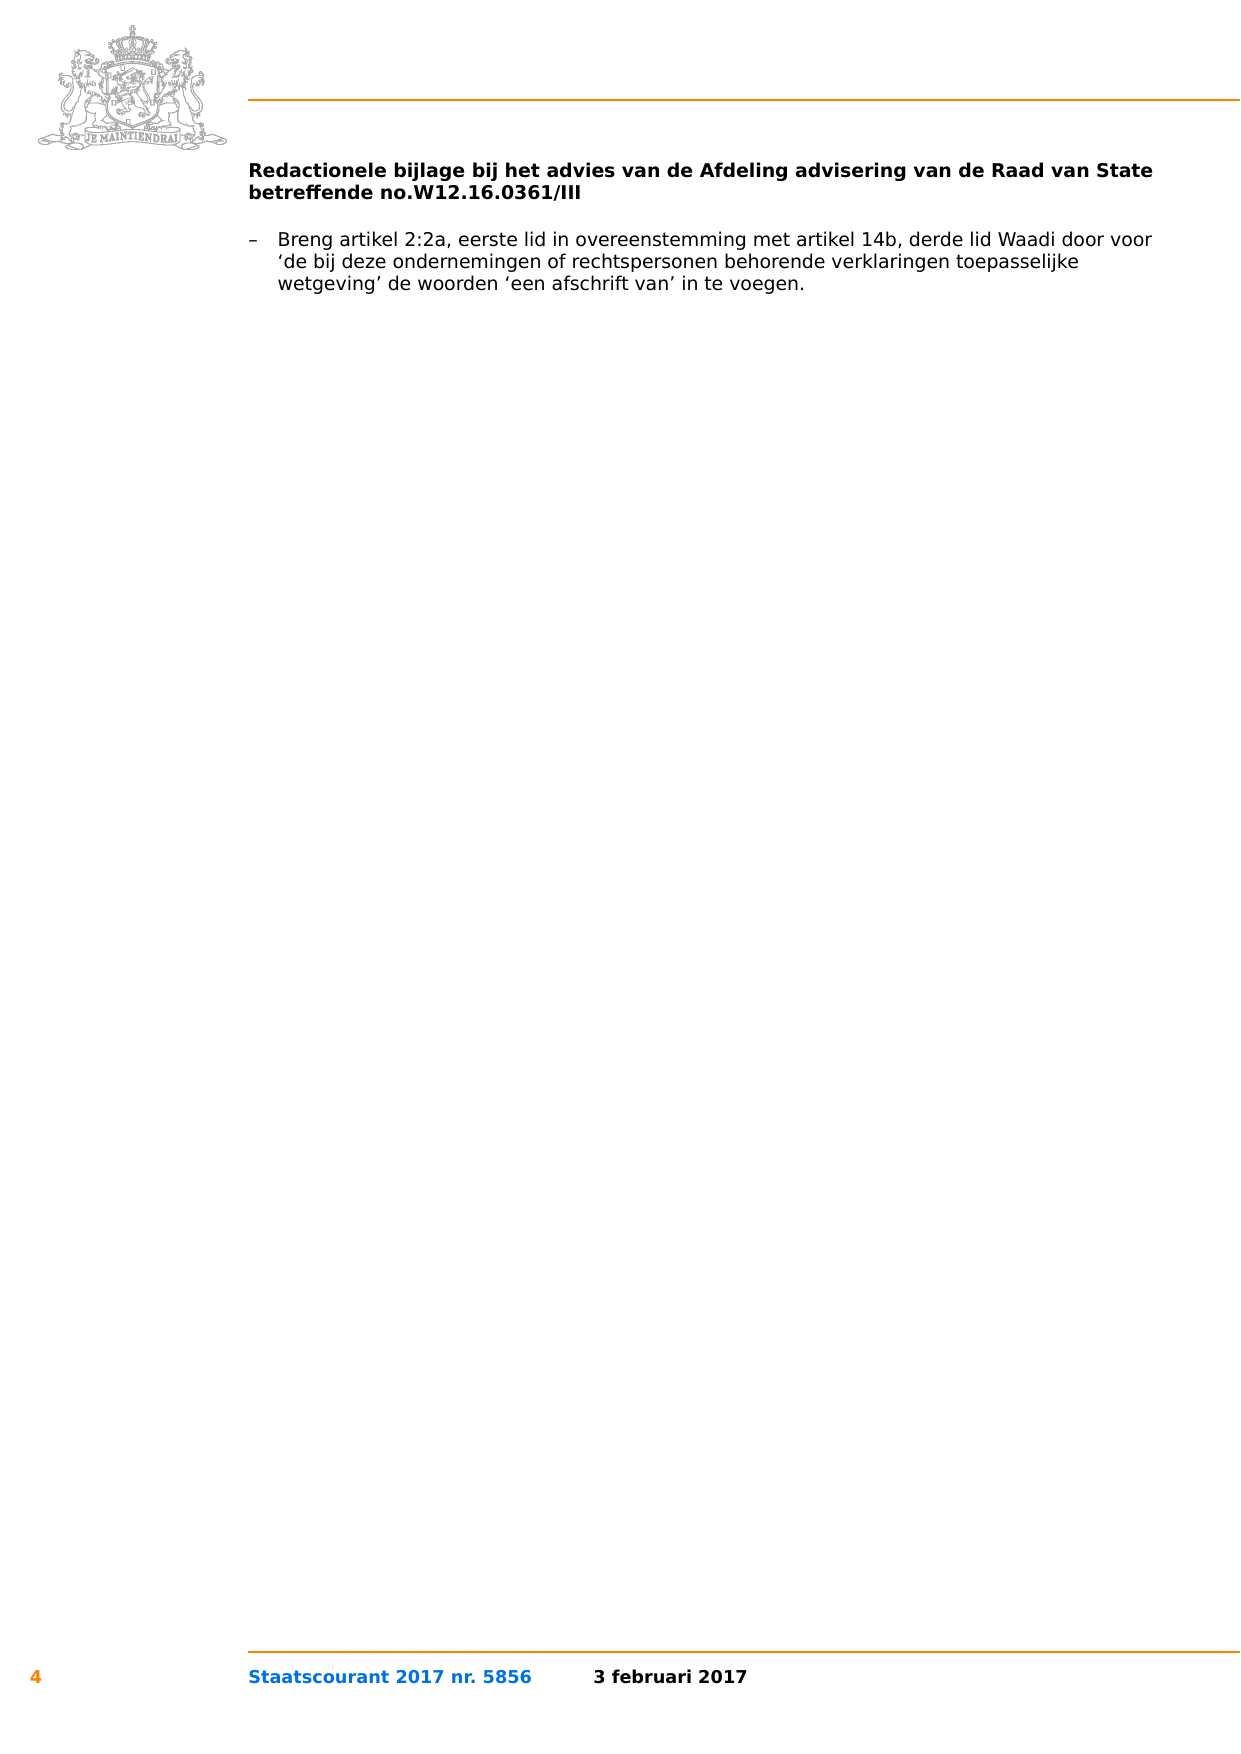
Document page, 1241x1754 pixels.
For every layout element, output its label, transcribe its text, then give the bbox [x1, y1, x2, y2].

picture [38, 25, 227, 150]
subtitle Redactionele bijlage bij het advies van de Afdeling advisering van de Raad van State betreffende no.W12.16.0361/III [248, 160, 1163, 204]
text – Breng artikel 2:2a, eerste lid in overeenstemming met artikel 14b, derde lid Waadi door voor ‘de bij deze ondernemingen of rechtspersonen behorende verklaringen toepasselijke wetgeving’ de woorden ‘een afschrift van’ in te voegen. [248, 229, 1163, 295]
